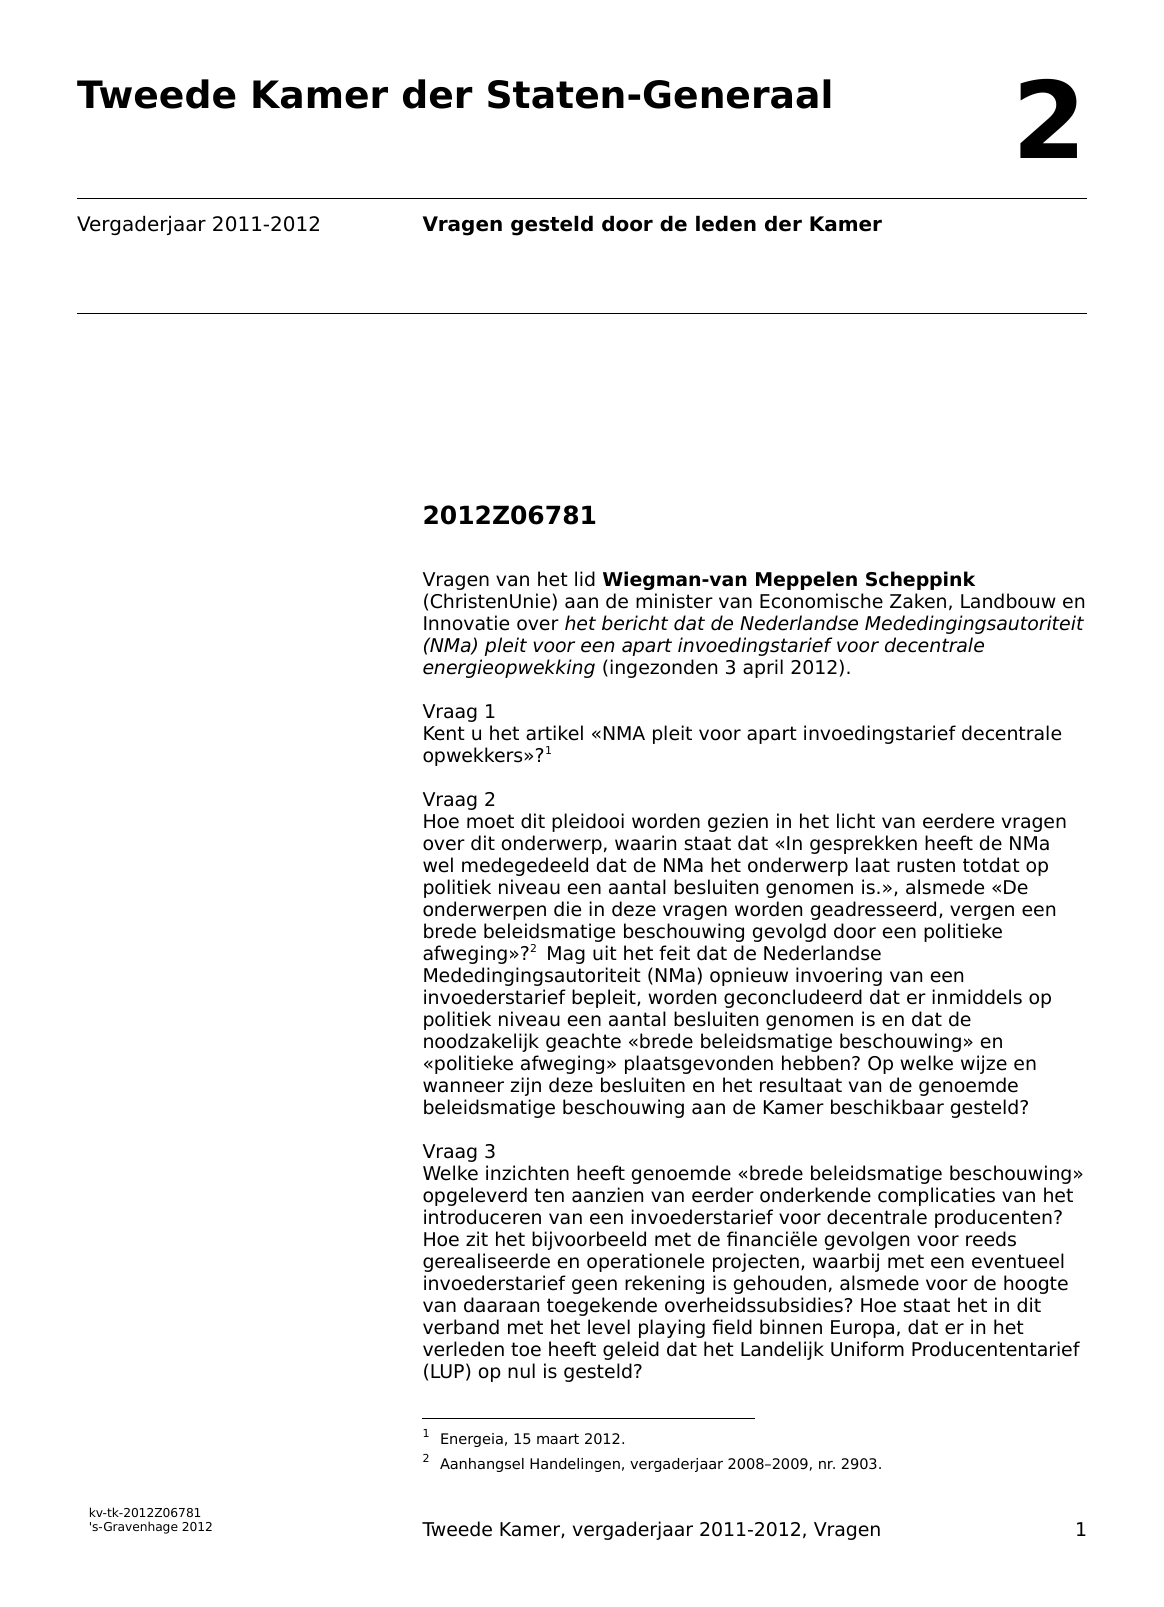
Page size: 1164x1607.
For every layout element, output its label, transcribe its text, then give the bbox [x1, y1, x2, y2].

table_cell Vragen gesteld door de leden der Kamer [422, 199, 1087, 313]
text Kent u het artikel «NMA pleit voor apart invoedingstarief decentrale opwekkers»? [422, 723, 1087, 767]
table_cell Vergaderjaar 2011-2012 [77, 199, 422, 313]
text Aanhangsel Handelingen, vergaderjaar 2008–2009, nr. 2903. [422, 1452, 1087, 1474]
text Vraag 2 [422, 789, 1087, 811]
table_header 2 [886, 59, 1087, 198]
text 2012Z06781 [422, 501, 1087, 531]
text Energeia, 15 maart 2012. [422, 1427, 1087, 1449]
text kv-tk-2012Z06781 [88, 1506, 323, 1520]
text Vraag 1 [422, 701, 1087, 723]
text Welke inzichten heeft genoemde «brede beleidsmatige beschouwing» opgeleverd ten aanzien van eerder onderkende complicaties van het introduceren van een invoederstarief voor decentrale producenten? Hoe zit het bijvoorbeeld met de financiële gevolgen voor reeds gerealiseerde en operationele projecten, waarbij met een eventueel invoederstarief geen rekening is gehouden, alsmede voor de hoogte van daaraan toegekende overheidssubsidies? Hoe staat het in dit verband met het level playing field binnen Europa, dat er in het verleden toe heeft geleid dat het Landelijk Uniform Producententarief (LUP) op nul is gesteld? [422, 1163, 1087, 1383]
text 's-Gravenhage 2012 [88, 1520, 323, 1534]
text Vragen van het lid Wiegman-van Meppelen Scheppink (ChristenUnie) aan de minister van Economische Zaken, Landbouw en Innovatie over het bericht dat de Nederlandse Mededingingsautoriteit (NMa) pleit voor een apart invoedingstarief voor decentrale energieopwekking (ingezonden 3 april 2012). [422, 569, 1087, 679]
table_header Tweede Kamer der Staten-Generaal [77, 59, 886, 198]
text Hoe moet dit pleidooi worden gezien in het licht van eerdere vragen over dit onderwerp, waarin staat dat «In gesprekken heeft de NMa wel medegedeeld dat de NMa het onderwerp laat rusten totdat op politiek niveau een aantal besluiten genomen is.», alsmede «De onderwerpen die in deze vragen worden geadresseerd, vergen een brede beleidsmatige beschouwing gevolgd door een politieke afweging»? Mag uit het feit dat de Nederlandse Mededingingsautoriteit (NMa) opnieuw invoering van een invoederstarief bepleit, worden geconcludeerd dat er inmiddels op politiek niveau een aantal besluiten genomen is en dat de noodzakelijk geachte «brede beleidsmatige beschouwing» en «politieke afweging» plaatsgevonden hebben? Op welke wijze en wanneer zijn deze besluiten en het resultaat van de genoemde beleidsmatige beschouwing aan de Kamer beschikbaar gesteld? [422, 811, 1087, 1119]
text Vraag 3 [422, 1141, 1087, 1163]
